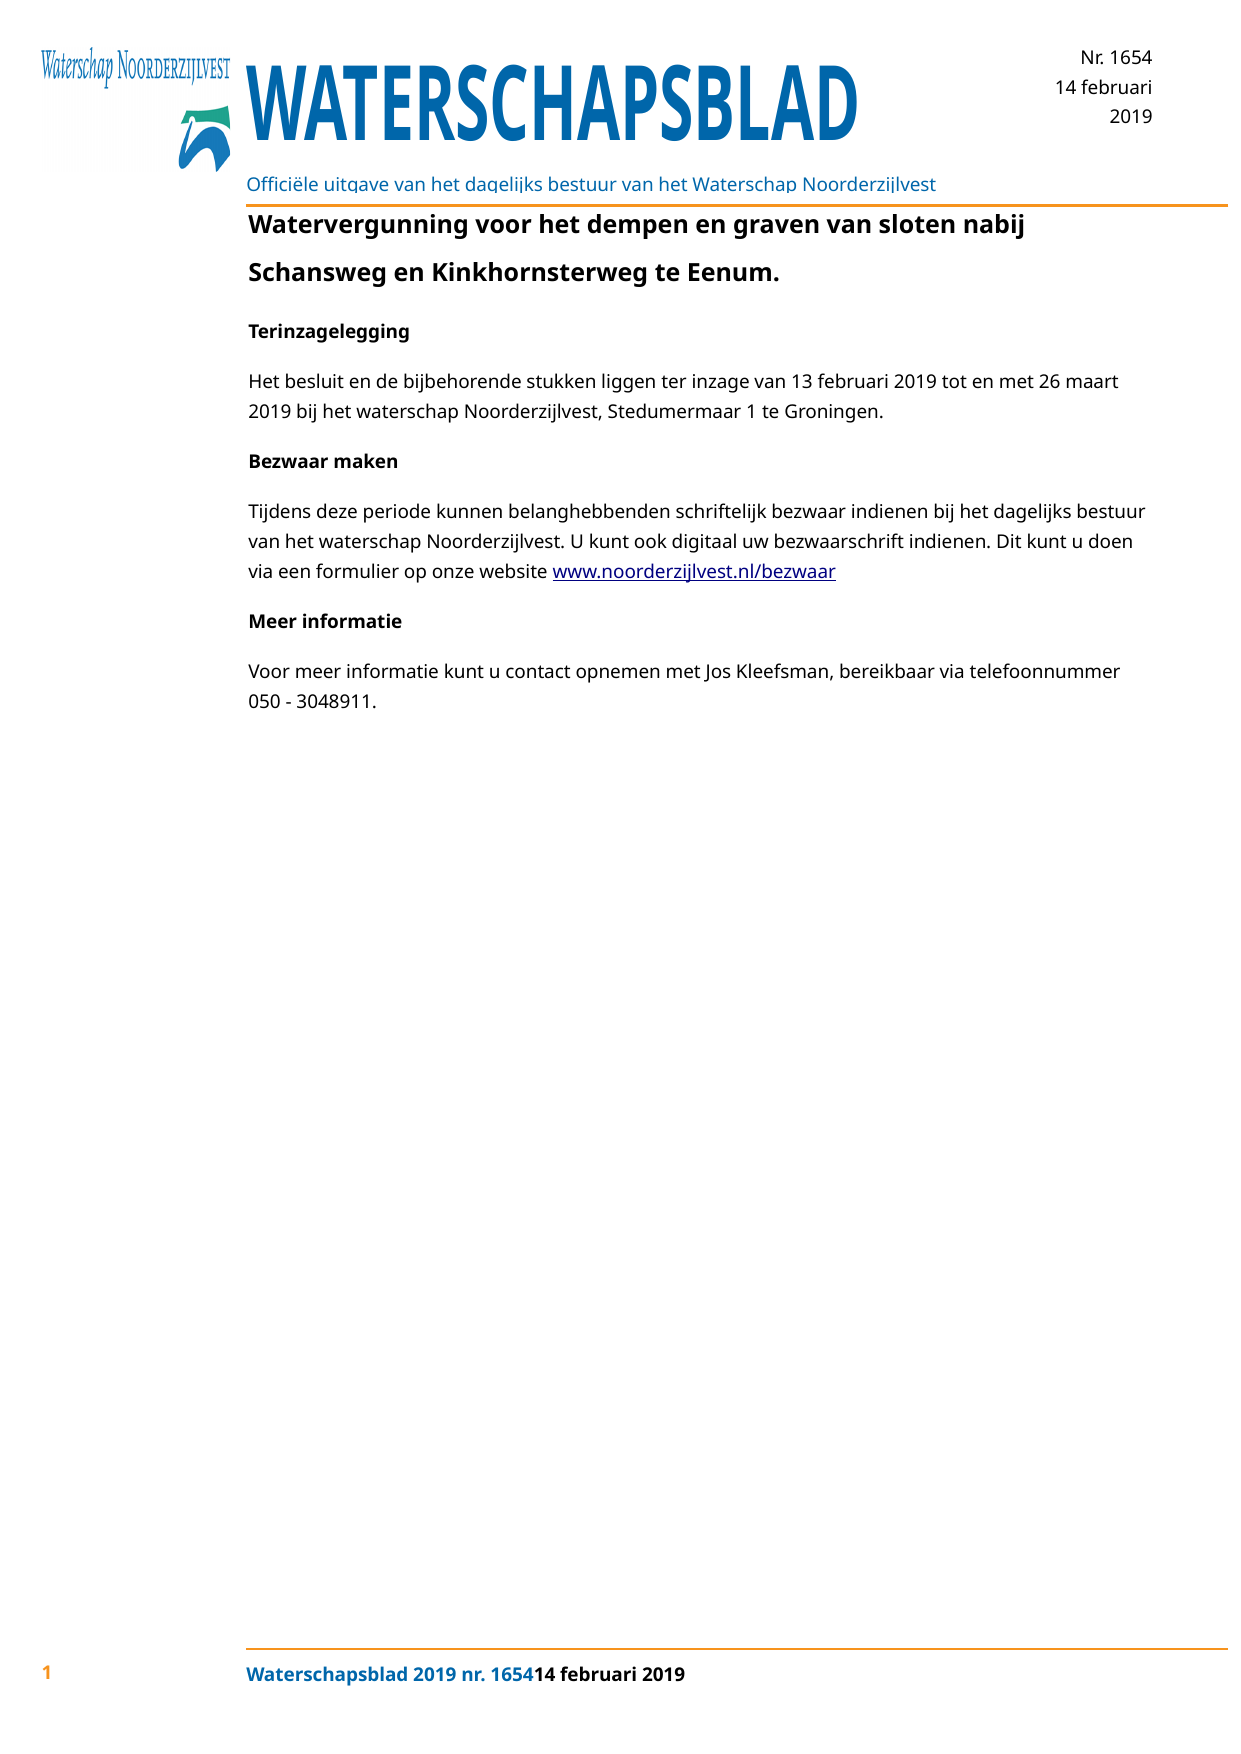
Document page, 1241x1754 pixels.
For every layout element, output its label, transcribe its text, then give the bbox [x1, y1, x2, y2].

text Het besluit en de bijbehorende stukken liggen ter inzage van 13 februari 2019 tot en met 26 maart 2019 bij het waterschap Noorderzijlvest, Stedumermaar 1 te Groningen. [248, 368, 1152, 424]
text Terinzagelegging [248, 318, 1152, 344]
text Bezwaar maken [248, 448, 1152, 474]
text Voor meer informatie kunt u contact opnemen met Jos Kleefsman, bereikbaar via telefoonnummer 050 - 3048911. [248, 659, 1152, 714]
text Tijdens deze periode kunnen belanghebbenden schriftelijk bezwaar indienen bij het dagelijks bestuur van het waterschap Noorderzijlvest. U kunt ook digitaal uw bezwaarschrift indienen. Dit kunt u doen via een formulier op onze website www.noorderzijlvest.nl/bezwaar [248, 499, 1152, 584]
picture [41, 47, 231, 172]
text Watervergunning voor het dempen en graven van sloten nabij Schansweg en Kinkhornsterweg te Eenum. [248, 207, 1152, 288]
text Meer informatie [248, 608, 1152, 634]
